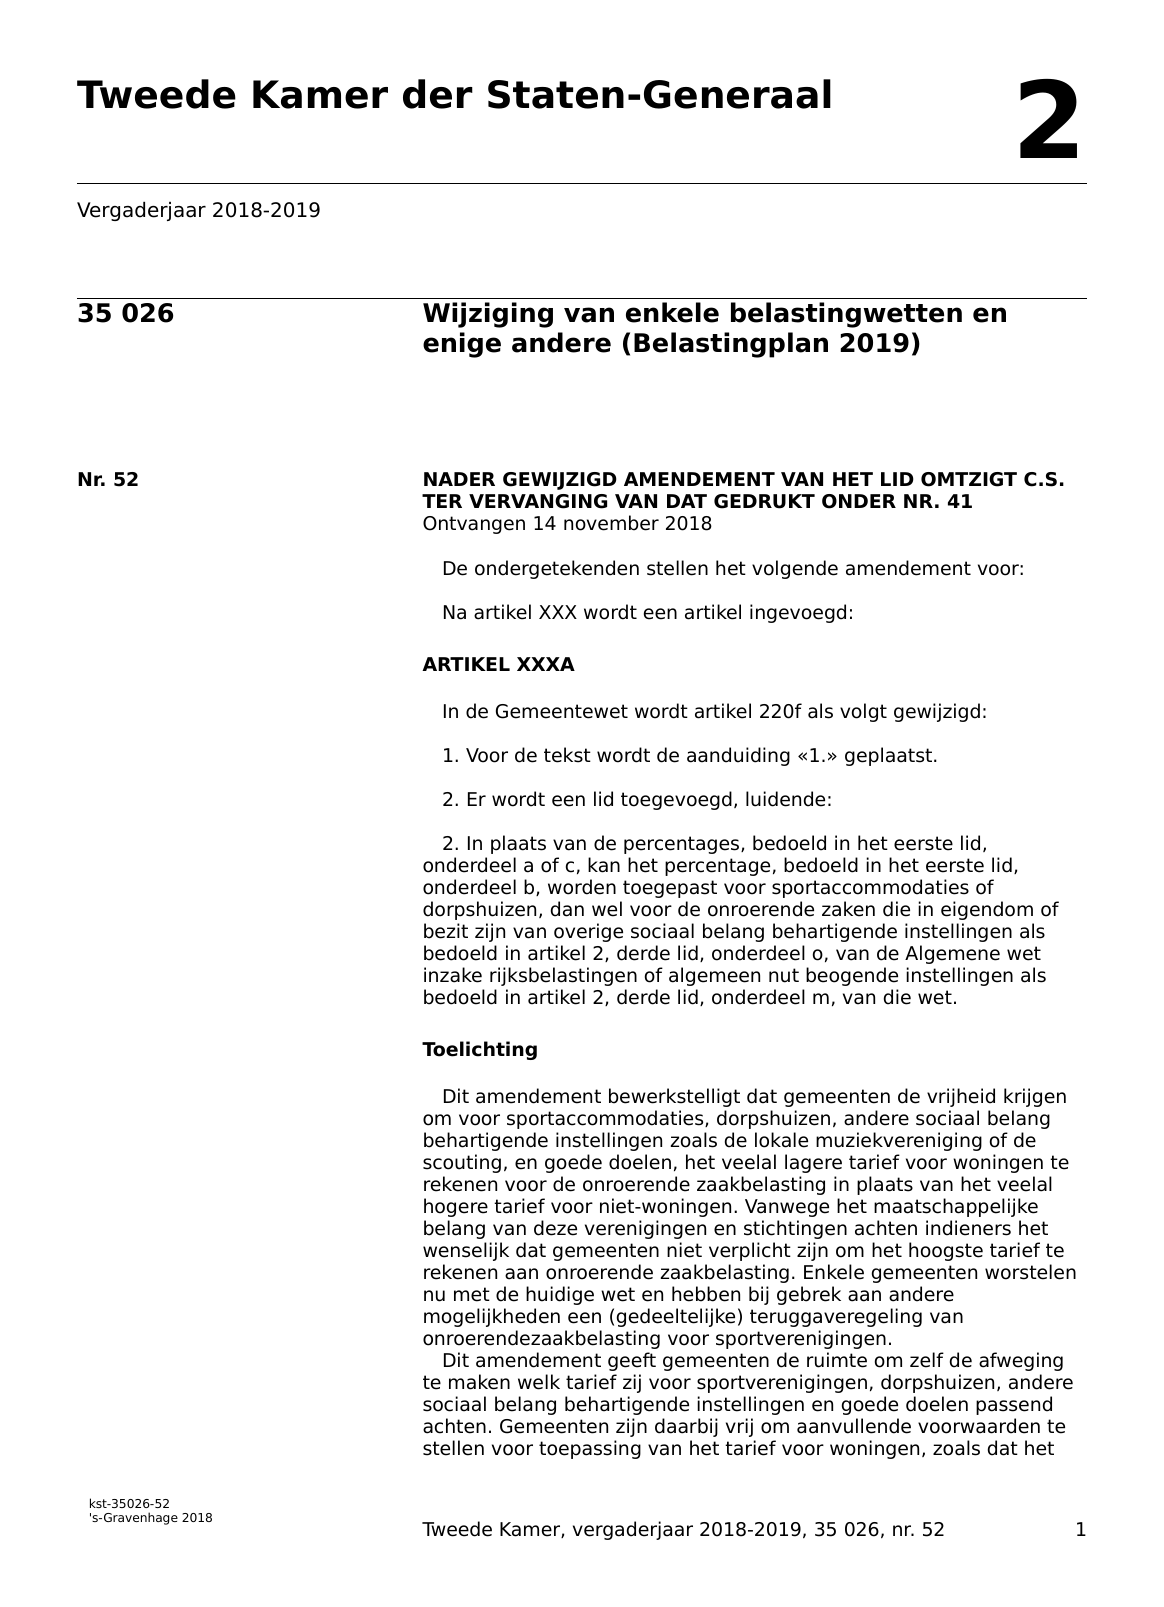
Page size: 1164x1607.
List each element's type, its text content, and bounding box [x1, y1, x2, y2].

subtitle ARTIKEL XXXA [422, 654, 1087, 676]
text Ontvangen 14 november 2018 [422, 513, 1087, 535]
text Na artikel XXX wordt een artikel ingevoegd: [422, 602, 1087, 624]
text 's-Gravenhage 2018 [88, 1511, 323, 1525]
text Dit amendement geeft gemeenten de ruimte om zelf de afweging te maken welk tarief zij voor sportverenigingen, dorpshuizen, andere sociaal belang behartigende instellingen en goede doelen passend achten. Gemeenten zijn daarbij vrij om aanvullende voorwaarden te stellen voor toepassing van het tarief voor woningen, zoals dat het [422, 1350, 1087, 1459]
text 2. In plaats van de percentages, bedoeld in het eerste lid, onderdeel a of c, kan het percentage, bedoeld in het eerste lid, onderdeel b, worden toegepast voor sportaccommodaties of dorpshuizen, dan wel voor de onroerende zaken die in eigendom of bezit zijn van overige sociaal belang behartigende instellingen als bedoeld in artikel 2, derde lid, onderdeel o, van de Algemene wet inzake rijksbelastingen of algemeen nut beogende instellingen als bedoeld in artikel 2, derde lid, onderdeel m, van die wet. [422, 833, 1087, 1009]
text In de Gemeentewet wordt artikel 220f als volgt gewijzigd: [422, 701, 1087, 723]
text Dit amendement bewerkstelligt dat gemeenten de vrijheid krijgen om voor sportaccommodaties, dorpshuizen, andere sociaal belang behartigende instellingen zoals de lokale muziekvereniging of de scouting, en goede doelen, het veelal lagere tarief voor woningen te rekenen voor de onroerende zaakbelasting in plaats van het veelal hogere tarief voor niet-woningen. Vanwege het maatschappelijke belang van deze verenigingen en stichtingen achten indieners het wenselijk dat gemeenten niet verplicht zijn om het hoogste tarief te rekenen aan onroerende zaakbelasting. Enkele gemeenten worstelen nu met de huidige wet en hebben bij gebrek aan andere mogelijkheden een (gedeeltelijke) teruggaveregeling van onroerendezaakbelasting voor sportverenigingen. [422, 1086, 1087, 1350]
text De ondergetekenden stellen het volgende amendement voor: [422, 557, 1087, 579]
subtitle 35 026 Wijziging van enkele belastingwetten en enige andere (Belastingplan 2019) [77, 299, 1087, 358]
table_header 2 [886, 59, 1087, 183]
subtitle Toelichting [422, 1039, 1087, 1061]
subtitle Nr. 52 NADER GEWIJZIGD AMENDEMENT VAN HET LID OMTZIGT C.S. TER VERVANGING VAN DAT GEDRUKT ONDER NR. 41 [77, 469, 1087, 513]
table_cell Vergaderjaar 2018-2019 [77, 184, 1087, 298]
text kst-35026-52 [88, 1497, 323, 1511]
text 2. Er wordt een lid toegevoegd, luidende: [422, 789, 1087, 811]
table_header Tweede Kamer der Staten-Generaal [77, 59, 886, 183]
text 1. Voor de tekst wordt de aanduiding «1.» geplaatst. [422, 745, 1087, 767]
